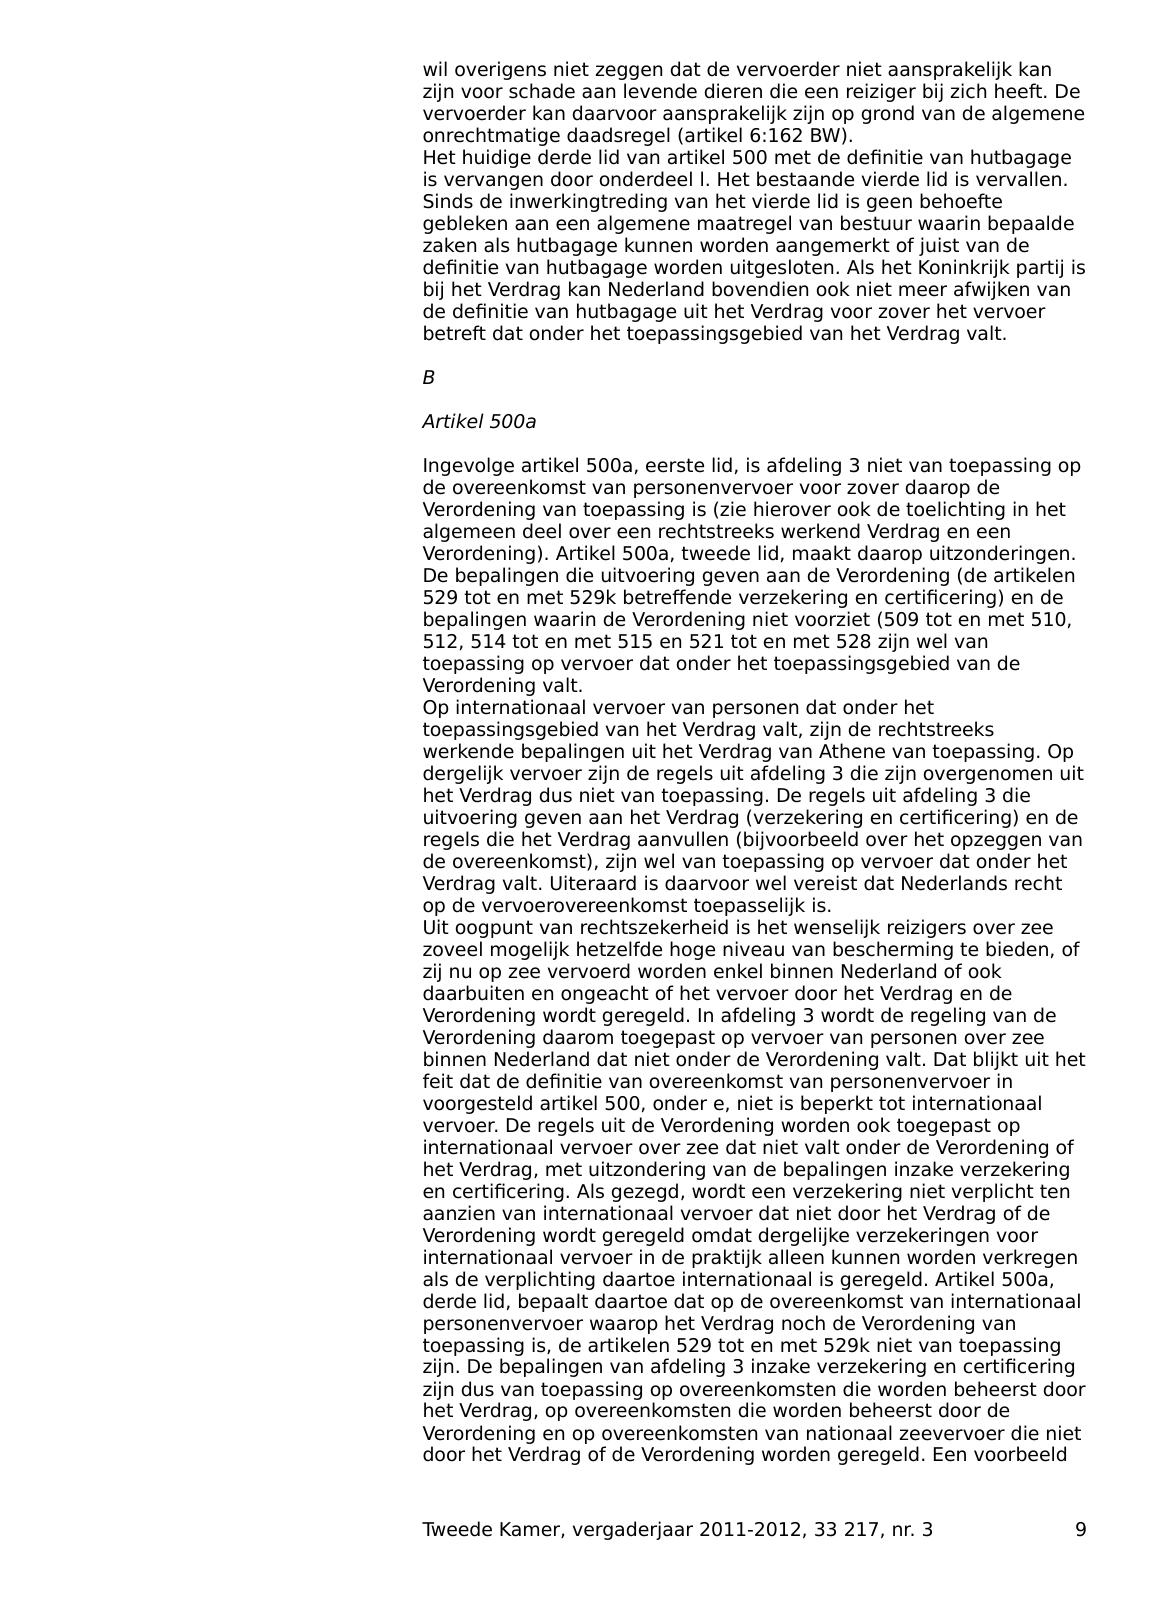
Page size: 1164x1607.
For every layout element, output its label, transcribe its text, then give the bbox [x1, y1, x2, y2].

text Op internationaal vervoer van personen dat onder het toepassingsgebied van het Verdrag valt, zijn de rechtstreeks werkende bepalingen uit het Verdrag van Athene van toepassing. Op dergelijk vervoer zijn de regels uit afdeling 3 die zijn overgenomen uit het Verdrag dus niet van toepassing. De regels uit afdeling 3 die uitvoering geven aan het Verdrag (verzekering en certificering) en de regels die het Verdrag aanvullen (bijvoorbeeld over het opzeggen van de overeenkomst), zijn wel van toepassing op vervoer dat onder het Verdrag valt. Uiteraard is daarvoor wel vereist dat Nederlands recht op de vervoerovereenkomst toepasselijk is. [422, 697, 1087, 917]
text wil overigens niet zeggen dat de vervoerder niet aansprakelijk kan zijn voor schade aan levende dieren die een reiziger bij zich heeft. De vervoerder kan daarvoor aansprakelijk zijn op grond van de algemene onrechtmatige daadsregel (artikel 6:162 BW). [422, 59, 1087, 147]
text Ingevolge artikel 500a, eerste lid, is afdeling 3 niet van toepassing op de overeenkomst van personenvervoer voor zover daarop de Verordening van toepassing is (zie hierover ook de toelichting in het algemeen deel over een rechtstreeks werkend Verdrag en een Verordening). Artikel 500a, tweede lid, maakt daarop uitzonderingen. De bepalingen die uitvoering geven aan de Verordening (de artikelen 529 tot en met 529k betreffende verzekering en certificering) en de bepalingen waarin de Verordening niet voorziet (509 tot en met 510, 512, 514 tot en met 515 en 521 tot en met 528 zijn wel van toepassing op vervoer dat onder het toepassingsgebied van de Verordening valt. [422, 455, 1087, 697]
text Uit oogpunt van rechtszekerheid is het wenselijk reizigers over zee zoveel mogelijk hetzelfde hoge niveau van bescherming te bieden, of zij nu op zee vervoerd worden enkel binnen Nederland of ook daarbuiten en ongeacht of het vervoer door het Verdrag en de Verordening wordt geregeld. In afdeling 3 wordt de regeling van de Verordening daarom toegepast op vervoer van personen over zee binnen Nederland dat niet onder de Verordening valt. Dat blijkt uit het feit dat de definitie van overeenkomst van personenvervoer in voorgesteld artikel 500, onder e, niet is beperkt tot internationaal vervoer. De regels uit de Verordening worden ook toegepast op internationaal vervoer over zee dat niet valt onder de Verordening of het Verdrag, met uitzondering van de bepalingen inzake verzekering en certificering. Als gezegd, wordt een verzekering niet verplicht ten aanzien van internationaal vervoer dat niet door het Verdrag of de Verordening wordt geregeld omdat dergelijke verzekeringen voor internationaal vervoer in de praktijk alleen kunnen worden verkregen als de verplichting daartoe internationaal is geregeld. Artikel 500a, derde lid, bepaalt daartoe dat op de overeenkomst van internationaal personenvervoer waarop het Verdrag noch de Verordening van toepassing is, de artikelen 529 tot en met 529k niet van toepassing zijn. De bepalingen van afdeling 3 inzake verzekering en certificering zijn dus van toepassing op overeenkomsten die worden beheerst door het Verdrag, op overeenkomsten die worden beheerst door de Verordening en op overeenkomsten van nationaal zeevervoer die niet door het Verdrag of de Verordening worden geregeld. Een voorbeeld [422, 917, 1087, 1466]
subtitle B [422, 367, 1087, 389]
text Het huidige derde lid van artikel 500 met de definitie van hutbagage is vervangen door onderdeel l. Het bestaande vierde lid is vervallen. Sinds de inwerkingtreding van het vierde lid is geen behoefte gebleken aan een algemene maatregel van bestuur waarin bepaalde zaken als hutbagage kunnen worden aangemerkt of juist van de definitie van hutbagage worden uitgesloten. Als het Koninkrijk partij is bij het Verdrag kan Nederland bovendien ook niet meer afwijken van de definitie van hutbagage uit het Verdrag voor zover het vervoer betreft dat onder het toepassingsgebied van het Verdrag valt. [422, 147, 1087, 345]
subtitle Artikel 500a [422, 411, 1087, 433]
